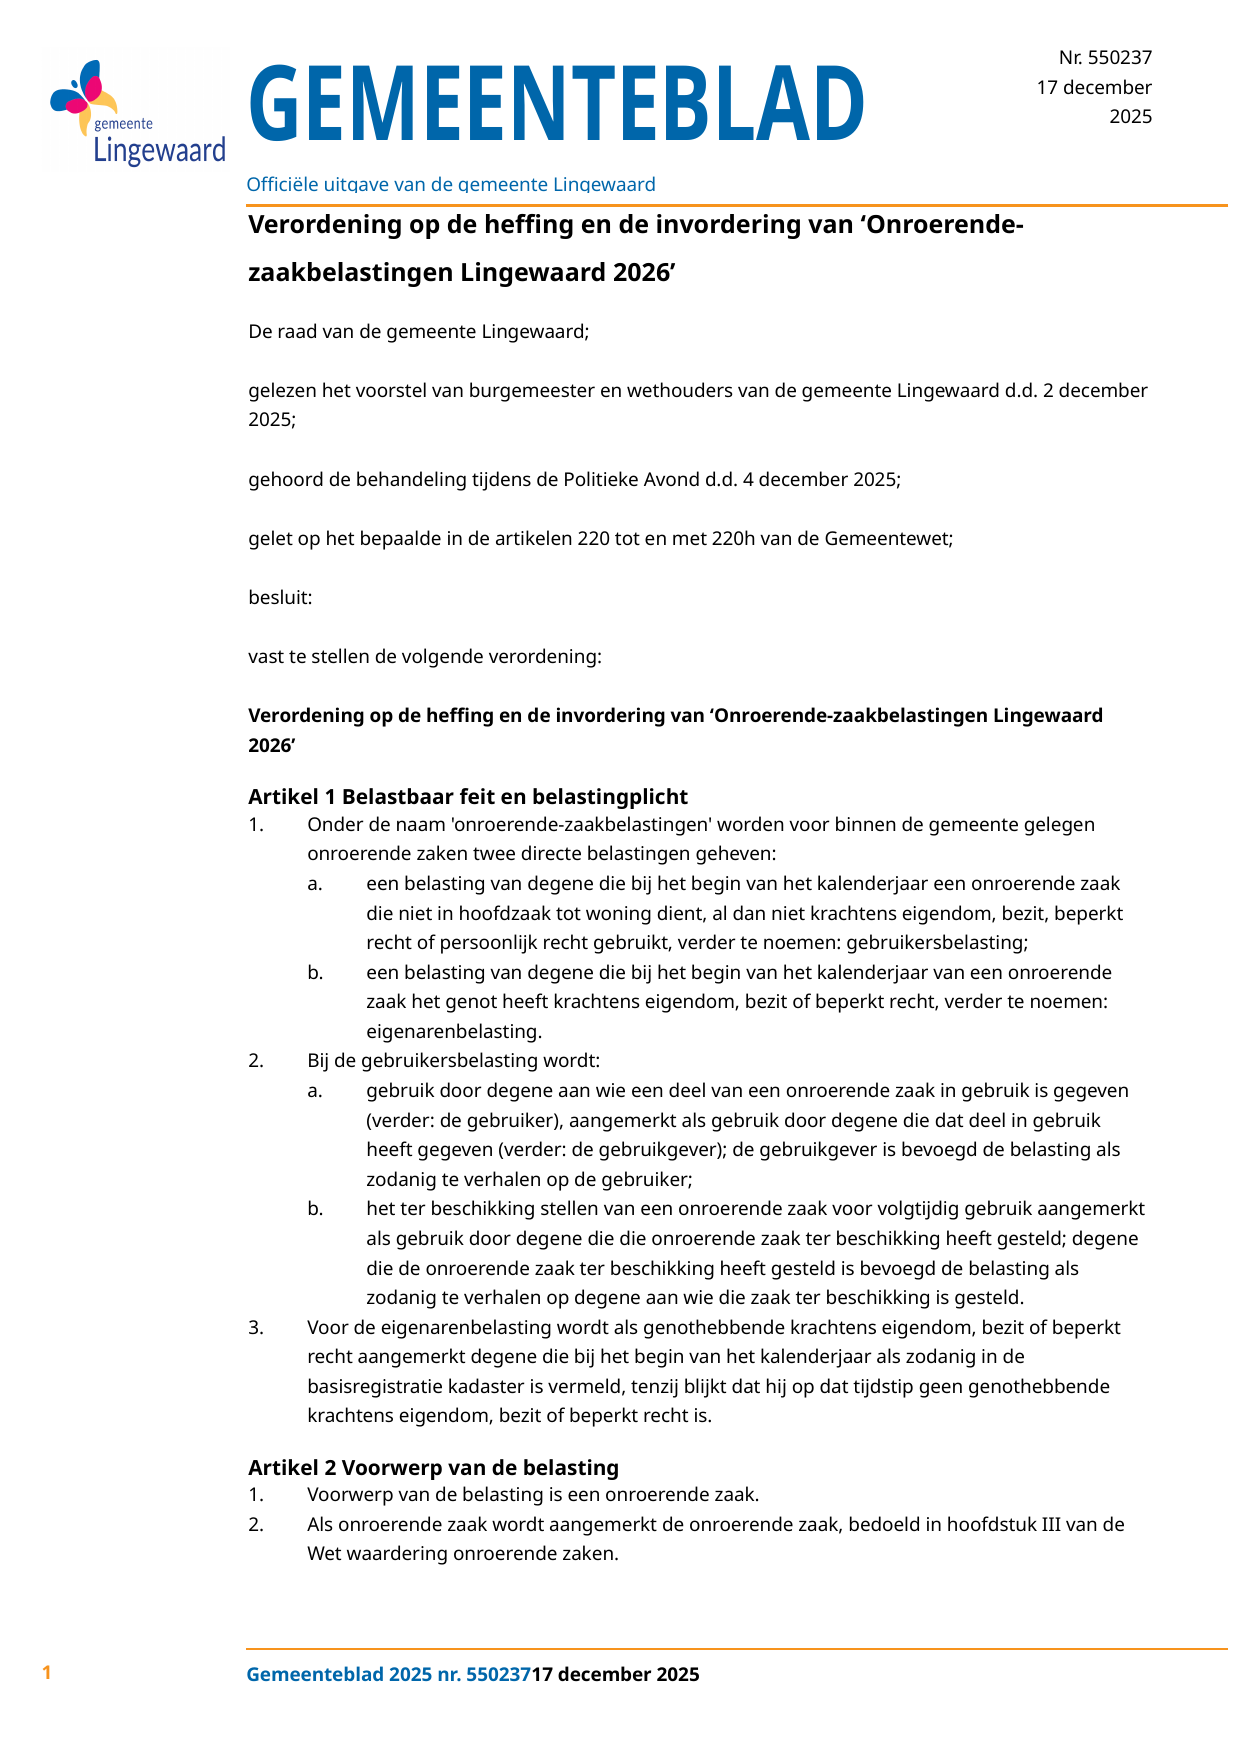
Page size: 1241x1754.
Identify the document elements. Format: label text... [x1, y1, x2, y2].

list gebruik door degene aan wie een deel van een onroerende zaak in gebruik is gegeven (verder: de gebruiker), aangemerkt als gebruik door degene die dat deel in gebruik heeft gegeven (verder: de gebruikgever); de gebruikgever is bevoegd de belasting als zodanig te verhalen op de gebruiker; [307, 1077, 1152, 1192]
text gehoord de behandeling tijdens de Politieke Avond d.d. 4 december 2025; [248, 466, 1152, 492]
text gelezen het voorstel van burgemeester en wethouders van de gemeente Lingewaard d.d. 2 december 2025; [248, 377, 1152, 432]
text Verordening op de heffing en de invordering van ‘Onroerende-zaakbelastingen Lingewaard 2026’ [248, 702, 1152, 758]
text De raad van de gemeente Lingewaard; [248, 318, 1152, 344]
text besluit: [248, 584, 1152, 610]
list Als onroerende zaak wordt aangemerkt de onroerende zaak, bedoeld in hoofdstuk III van de Wet waardering onroerende zaken. [248, 1511, 1152, 1566]
text vast te stellen de volgende verordening: [248, 643, 1152, 669]
list Onder de naam 'onroerende-zaakbelastingen' worden voor binnen de gemeente gelegen onroerende zaken twee directe belastingen geheven: [248, 811, 1152, 866]
picture [41, 47, 231, 172]
list Voor de eigenarenbelasting wordt als genothebbende krachtens eigendom, bezit of beperkt recht aangemerkt degene die bij het begin van het kalenderjaar als zodanig in de basisregistratie kadaster is vermeld, tenzij blijkt dat hij op dat tijdstip geen genothebbende krachtens eigendom, bezit of beperkt recht is. [248, 1314, 1152, 1428]
list een belasting van degene die bij het begin van het kalenderjaar een onroerende zaak die niet in hoofdzaak tot woning dient, al dan niet krachtens eigendom, bezit, beperkt recht of persoonlijk recht gebruikt, verder te noemen: gebruikersbelasting; [307, 870, 1152, 955]
list het ter beschikking stellen van een onroerende zaak voor volgtijdig gebruik aangemerkt als gebruik door degene die die onroerende zaak ter beschikking heeft gesteld; degene die de onroerende zaak ter beschikking heeft gesteld is bevoegd de belasting als zodanig te verhalen op degene aan wie die zaak ter beschikking is gesteld. [307, 1196, 1152, 1310]
text gelet op het bepaalde in de artikelen 220 tot en met 220h van de Gemeentewet; [248, 525, 1152, 551]
text Artikel 1 Belastbaar feit en belastingplicht [248, 782, 1152, 811]
list een belasting van degene die bij het begin van het kalenderjaar van een onroerende zaak het genot heeft krachtens eigendom, bezit of beperkt recht, verder te noemen: eigenarenbelasting. [307, 959, 1152, 1044]
text Verordening op de heffing en de invordering van ‘Onroerende-zaakbelastingen Lingewaard 2026’ [248, 207, 1152, 288]
list Bij de gebruikersbelasting wordt: [248, 1048, 1152, 1073]
text Artikel 2 Voorwerp van de belasting [248, 1453, 1152, 1481]
list Voorwerp van de belasting is een onroerende zaak. [248, 1481, 1152, 1507]
